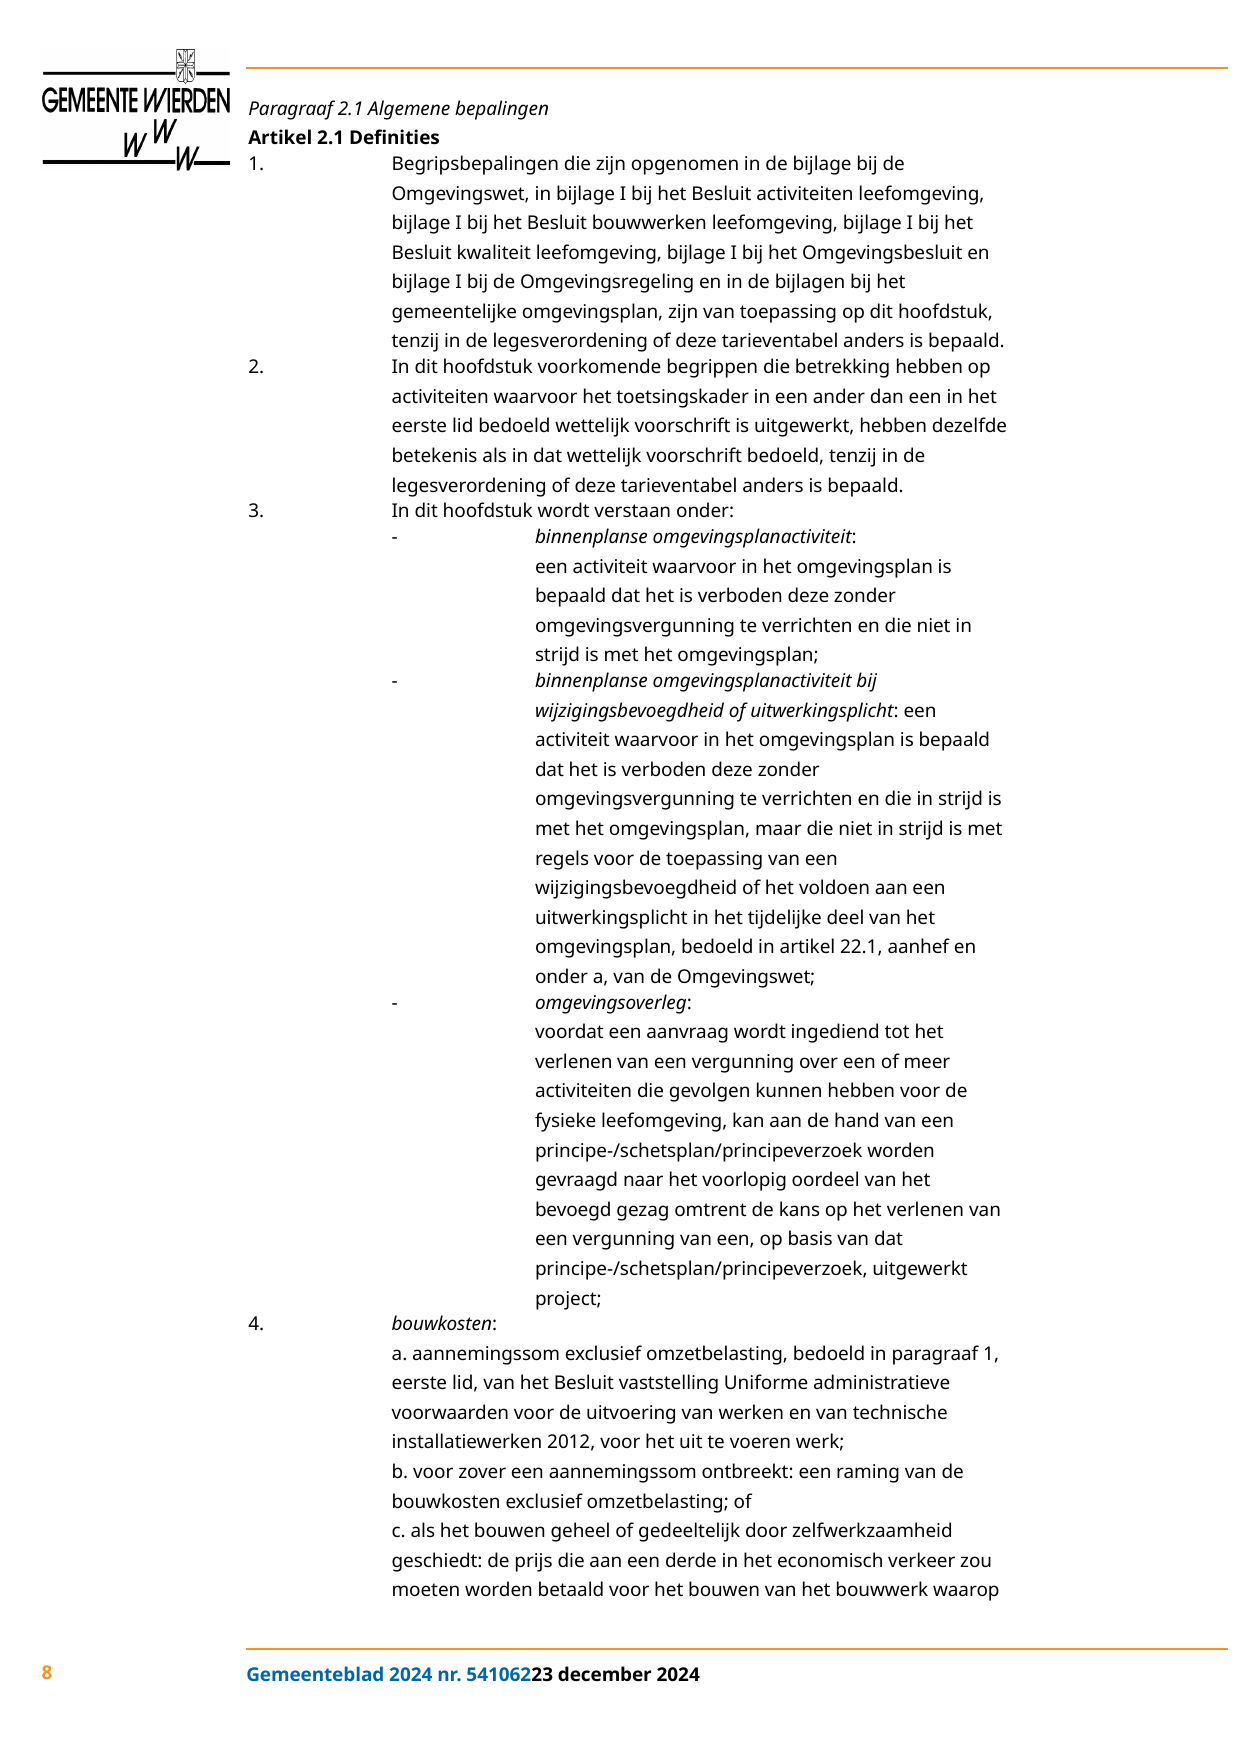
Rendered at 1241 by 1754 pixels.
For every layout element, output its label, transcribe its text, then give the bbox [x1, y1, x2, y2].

table_cell omgevingsoverleg: voordat een aanvraag wordt ingediend tot het verlenen van een vergunning over een of meer activiteiten die gevolgen kunnen hebben voor de fysieke leefomgeving, kan aan de hand van een principe-/schetsplan/principeverzoek worden gevraagd naar het voorlopig oordeel van het bevoegd gezag omtrent de kans op het verlenen van een vergunning van een, op basis van dat principe-/schetsplan/principeverzoek, uitgewerkt project; [535, 989, 1008, 1310]
table_cell [1008, 498, 1152, 523]
table_cell 2. [248, 354, 391, 497]
table_cell [1008, 1310, 1152, 1602]
table_cell binnenplanse omgevingsplanactiviteit bij wijzigingsbevoegdheid of uitwerkingsplicht: een activiteit waarvoor in het omgevingsplan is bepaald dat het is verboden deze zonder omgevingsvergunning te verrichten en die in strijd is met het omgevingsplan, maar die niet in strijd is met regels voor de toepassing van een wijzigingsbevoegdheid of het voldoen aan een uitwerkingsplicht in het tijdelijke deel van het omgevingsplan, bedoeld in artikel 22.1, aanhef en onder a, van de Omgevingswet; [535, 667, 1008, 989]
text Paragraaf 2.1 Algemene bepalingen [248, 95, 1152, 121]
picture [41, 47, 231, 172]
table_cell [248, 989, 391, 1310]
table_cell [1008, 523, 1152, 667]
table_header [1008, 125, 1152, 150]
table_cell - [391, 523, 535, 667]
table_cell bouwkosten: a. aannemingssom exclusief omzetbelasting, bedoeld in paragraaf 1, eerste lid, van het Besluit vaststelling Uniforme administratieve voorwaarden voor de uitvoering van werken en van technische installatiewerken 2012, voor het uit te voeren werk; b. voor zover een aannemingssom ontbreekt: een raming van de bouwkosten exclusief omzetbelasting; of c. als het bouwen geheel of gedeeltelijk door zelfwerkzaamheid geschiedt: de prijs die aan een derde in het economisch verkeer zou moeten worden betaald voor het bouwen van het bouwwerk waarop [391, 1310, 1008, 1602]
table_cell [1008, 989, 1152, 1310]
table_cell [248, 523, 391, 667]
table_cell [248, 667, 391, 989]
table_cell - [391, 667, 535, 989]
table_cell - [391, 989, 535, 1310]
table_cell [1008, 667, 1152, 989]
table_cell 4. [248, 1310, 391, 1602]
table_cell [1008, 354, 1152, 497]
table_cell binnenplanse omgevingsplanactiviteit: een activiteit waarvoor in het omgevingsplan is bepaald dat het is verboden deze zonder omgevingsvergunning te verrichten en die niet in strijd is met het omgevingsplan; [535, 523, 1008, 667]
table_cell In dit hoofdstuk voorkomende begrippen die betrekking hebben op activiteiten waarvoor het toetsingskader in een ander dan een in het eerste lid bedoeld wettelijk voorschrift is uitgewerkt, hebben dezelfde betekenis als in dat wettelijk voorschrift bedoeld, tenzij in de legesverordening of deze tarieventabel anders is bepaald. [391, 354, 1008, 497]
table_cell 3. [248, 498, 391, 523]
table_cell [1008, 150, 1152, 353]
table_header Artikel 2.1 Definities [248, 125, 1008, 150]
table_cell In dit hoofdstuk wordt verstaan onder: [391, 498, 1008, 523]
table_cell Begripsbepalingen die zijn opgenomen in de bijlage bij de Omgevingswet, in bijlage I bij het Besluit activiteiten leefomgeving, bijlage I bij het Besluit bouwwerken leefomgeving, bijlage I bij het Besluit kwaliteit leefomgeving, bijlage I bij het Omgevingsbesluit en bijlage I bij de Omgevingsregeling en in de bijlagen bij het gemeentelijke omgevingsplan, zijn van toepassing op dit hoofdstuk, tenzij in de legesverordening of deze tarieventabel anders is bepaald. [391, 150, 1008, 353]
table_cell 1. [248, 150, 391, 353]
